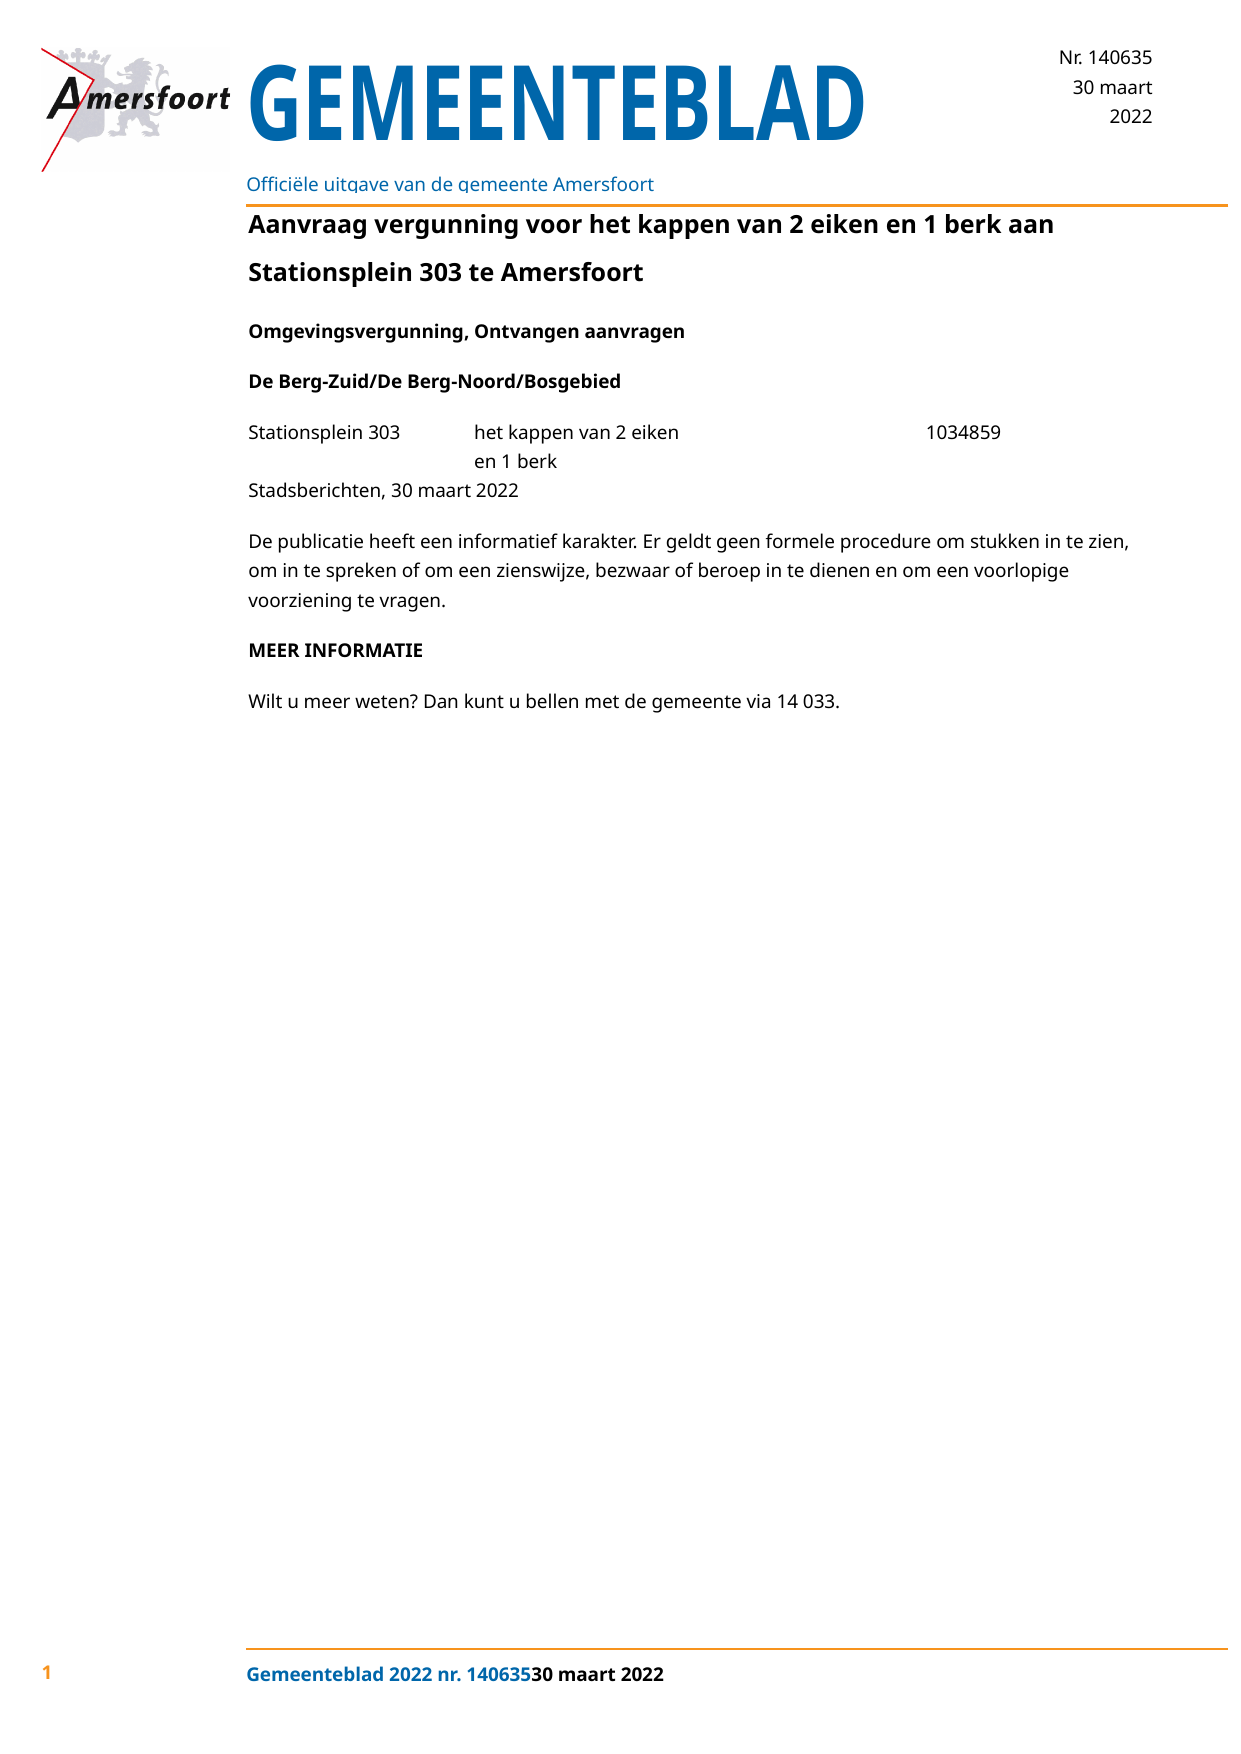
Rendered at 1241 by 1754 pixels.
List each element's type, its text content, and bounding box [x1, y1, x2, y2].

picture [41, 47, 231, 172]
table_header Stationsplein 303 [248, 419, 474, 474]
table_header 1034859 [926, 419, 1152, 474]
table_header het kappen van 2 eiken en 1 berk [474, 419, 700, 474]
text De publicatie heeft een informatief karakter. Er geldt geen formele procedure om stukken in te zien, om in te spreken of om een zienswijze, bezwaar of beroep in te dienen en om een voorlopige voorziening te vragen. [248, 528, 1152, 613]
text De Berg-Zuid/De Berg-Noord/Bosgebied [248, 368, 1152, 394]
text MEER INFORMATIE [248, 637, 1152, 663]
text Aanvraag vergunning voor het kappen van 2 eiken en 1 berk aan Stationsplein 303 te Amersfoort [248, 207, 1152, 288]
text Wilt u meer weten? Dan kunt u bellen met de gemeente via 14 033. [248, 688, 1152, 713]
text Omgevingsvergunning, Ontvangen aanvragen [248, 318, 1152, 344]
text Stadsberichten, 30 maart 2022 [248, 477, 1152, 503]
table_header [700, 419, 926, 474]
